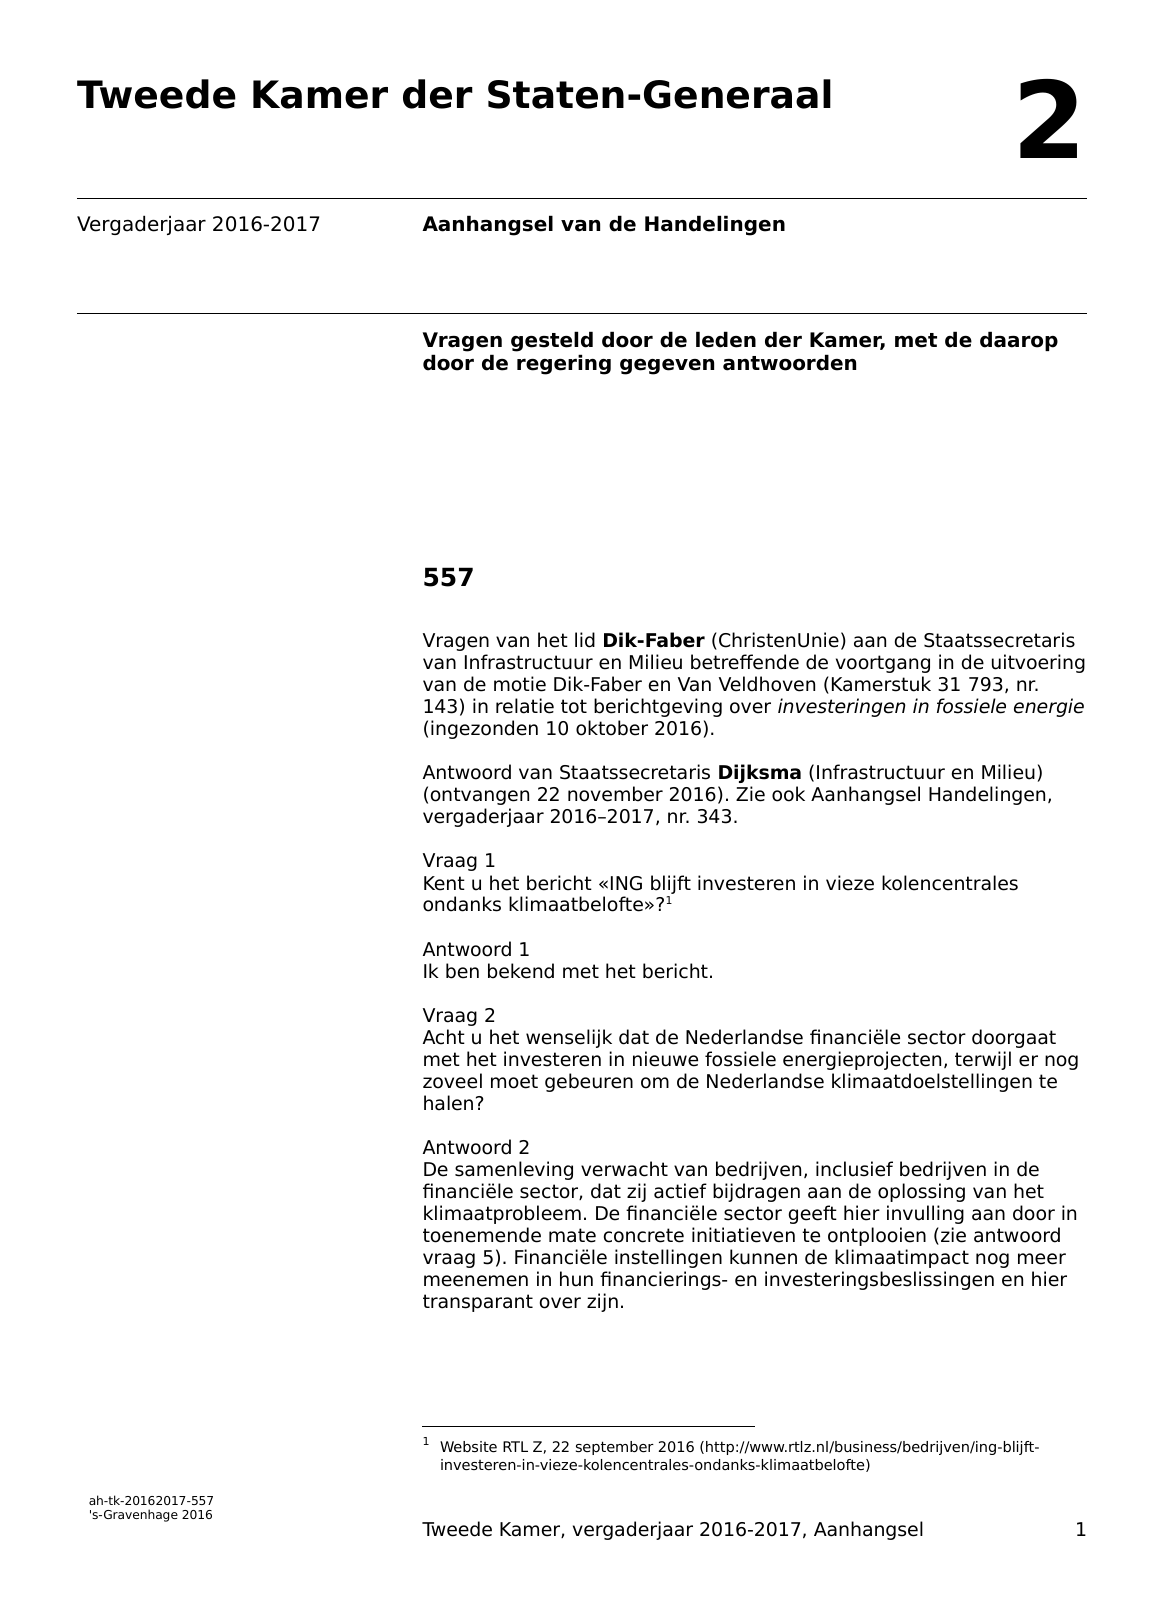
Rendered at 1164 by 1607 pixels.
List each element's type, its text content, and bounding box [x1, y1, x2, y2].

text Ik ben bekend met het bericht. [422, 961, 1087, 982]
text Vragen van het lid Dik-Faber (ChristenUnie) aan de Staatssecretaris van Infrastructuur en Milieu betreffende de voortgang in de uitvoering van de motie Dik-Faber en Van Veldhoven (Kamerstuk 31 793, nr. 143) in relatie tot berichtgeving over investeringen in fossiele energie (ingezonden 10 oktober 2016). [422, 630, 1087, 740]
table_cell Vergaderjaar 2016-2017 [77, 199, 422, 313]
text Antwoord 1 [422, 938, 1087, 961]
text De samenleving verwacht van bedrijven, inclusief bedrijven in de financiële sector, dat zij actief bijdragen aan de oplossing van het klimaatprobleem. De financiële sector geeft hier invulling aan door in toenemende mate concrete initiatieven te ontplooien (zie antwoord vraag 5). Financiële instellingen kunnen de klimaatimpact nog meer meenemen in hun financierings- en investeringsbeslissingen en hier transparant over zijn. [422, 1159, 1087, 1313]
table_header Tweede Kamer der Staten-Generaal [77, 59, 886, 198]
text Acht u het wenselijk dat de Nederlandse financiële sector doorgaat met het investeren in nieuwe fossiele energieprojecten, terwijl er nog zoveel moet gebeuren om de Nederlandse klimaatdoelstellingen te halen? [422, 1027, 1087, 1114]
text 557 [422, 563, 1087, 592]
table_header 2 [886, 59, 1087, 198]
text Antwoord 2 [422, 1137, 1087, 1159]
table_cell Vragen gesteld door de leden der Kamer, met de daarop door de regering gegeven antwoorden [422, 314, 1087, 375]
text Antwoord van Staatssecretaris Dijksma (Infrastructuur en Milieu) (ontvangen 22 november 2016). Zie ook Aanhangsel Handelingen, vergaderjaar 2016–2017, nr. 343. [422, 762, 1087, 828]
text 's-Gravenhage 2016 [88, 1508, 323, 1522]
table_cell Aanhangsel van de Handelingen [422, 199, 1087, 313]
text Vraag 1 [422, 850, 1087, 872]
text Kent u het bericht «ING blijft investeren in vieze kolencentrales ondanks klimaatbelofte»? [422, 872, 1087, 916]
text Vraag 2 [422, 1005, 1087, 1027]
table_cell [77, 314, 422, 375]
text Website RTL Z, 22 september 2016 (http://www.rtlz.nl/business/bedrijven/ing-blijft-investeren-in-vieze-kolencentrales-ondanks-klimaatbelofte) [422, 1435, 1087, 1474]
text ah-tk-20162017-557 [88, 1494, 323, 1508]
